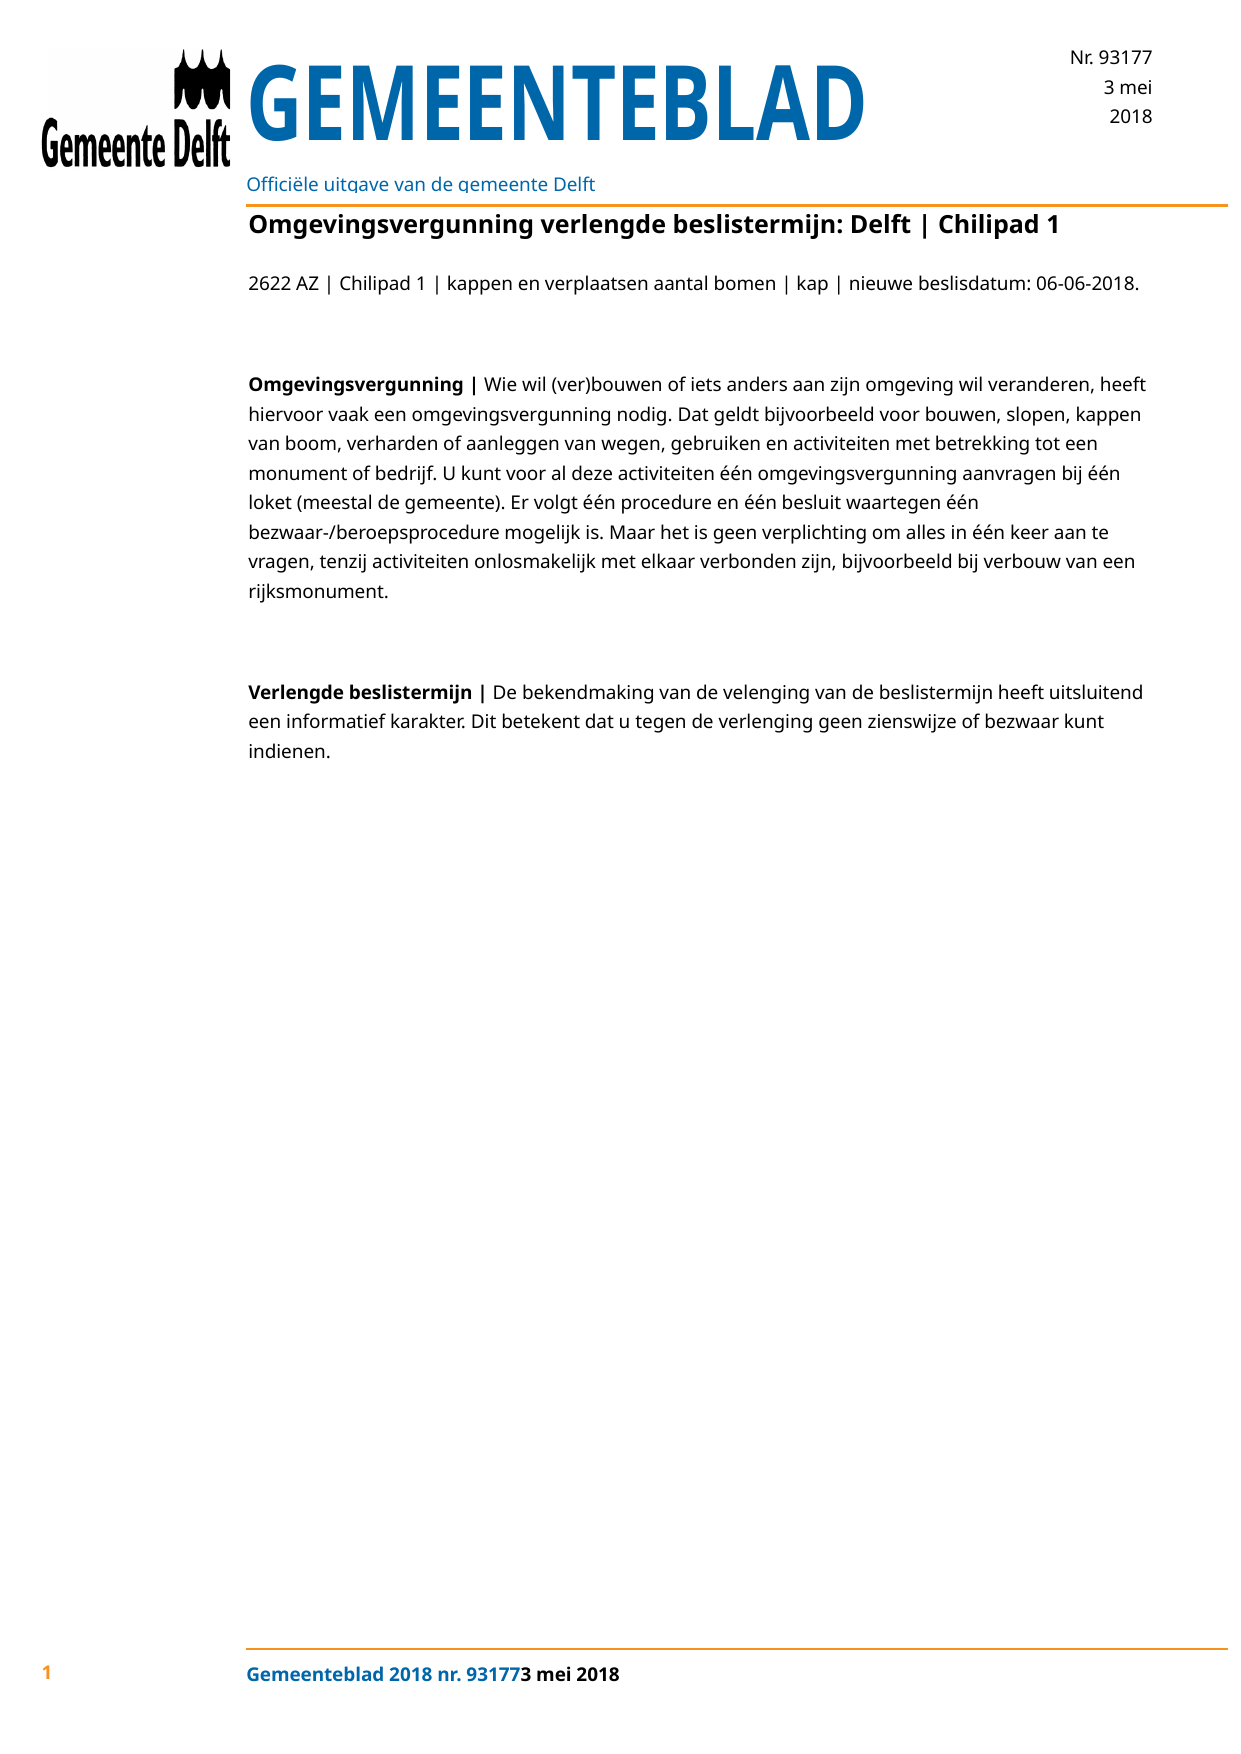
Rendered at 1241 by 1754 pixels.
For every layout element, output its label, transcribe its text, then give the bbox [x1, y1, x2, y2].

picture [41, 47, 231, 172]
text 2622 AZ | Chilipad 1 | kappen en verplaatsen aantal bomen | kap | nieuwe beslisdatum: 06-06-2018. [248, 270, 1152, 296]
text Omgevingsvergunning | Wie wil (ver)bouwen of iets anders aan zijn omgeving wil veranderen, heeft hiervoor vaak een omgevingsvergunning nodig. Dat geldt bijvoorbeeld voor bouwen, slopen, kappen van boom, verharden of aanleggen van wegen, gebruiken en activiteiten met betrekking tot een monument of bedrijf. U kunt voor al deze activiteiten één omgevingsvergunning aanvragen bij één loket (meestal de gemeente). Er volgt één procedure en één besluit waartegen één bezwaar-/beroepsprocedure mogelijk is. Maar het is geen verplichting om alles in één keer aan te vragen, tenzij activiteiten onlosmakelijk met elkaar verbonden zijn, bijvoorbeeld bij verbouw van een rijksmonument. [248, 371, 1152, 604]
text Verlengde beslistermijn | De bekendmaking van de velenging van de beslistermijn heeft uitsluitend een informatief karakter. Dit betekent dat u tegen de verlenging geen zienswijze of bezwaar kunt indienen. [248, 679, 1152, 764]
text Omgevingsvergunning verlengde beslistermijn: Delft | Chilipad 1 [248, 207, 1152, 241]
